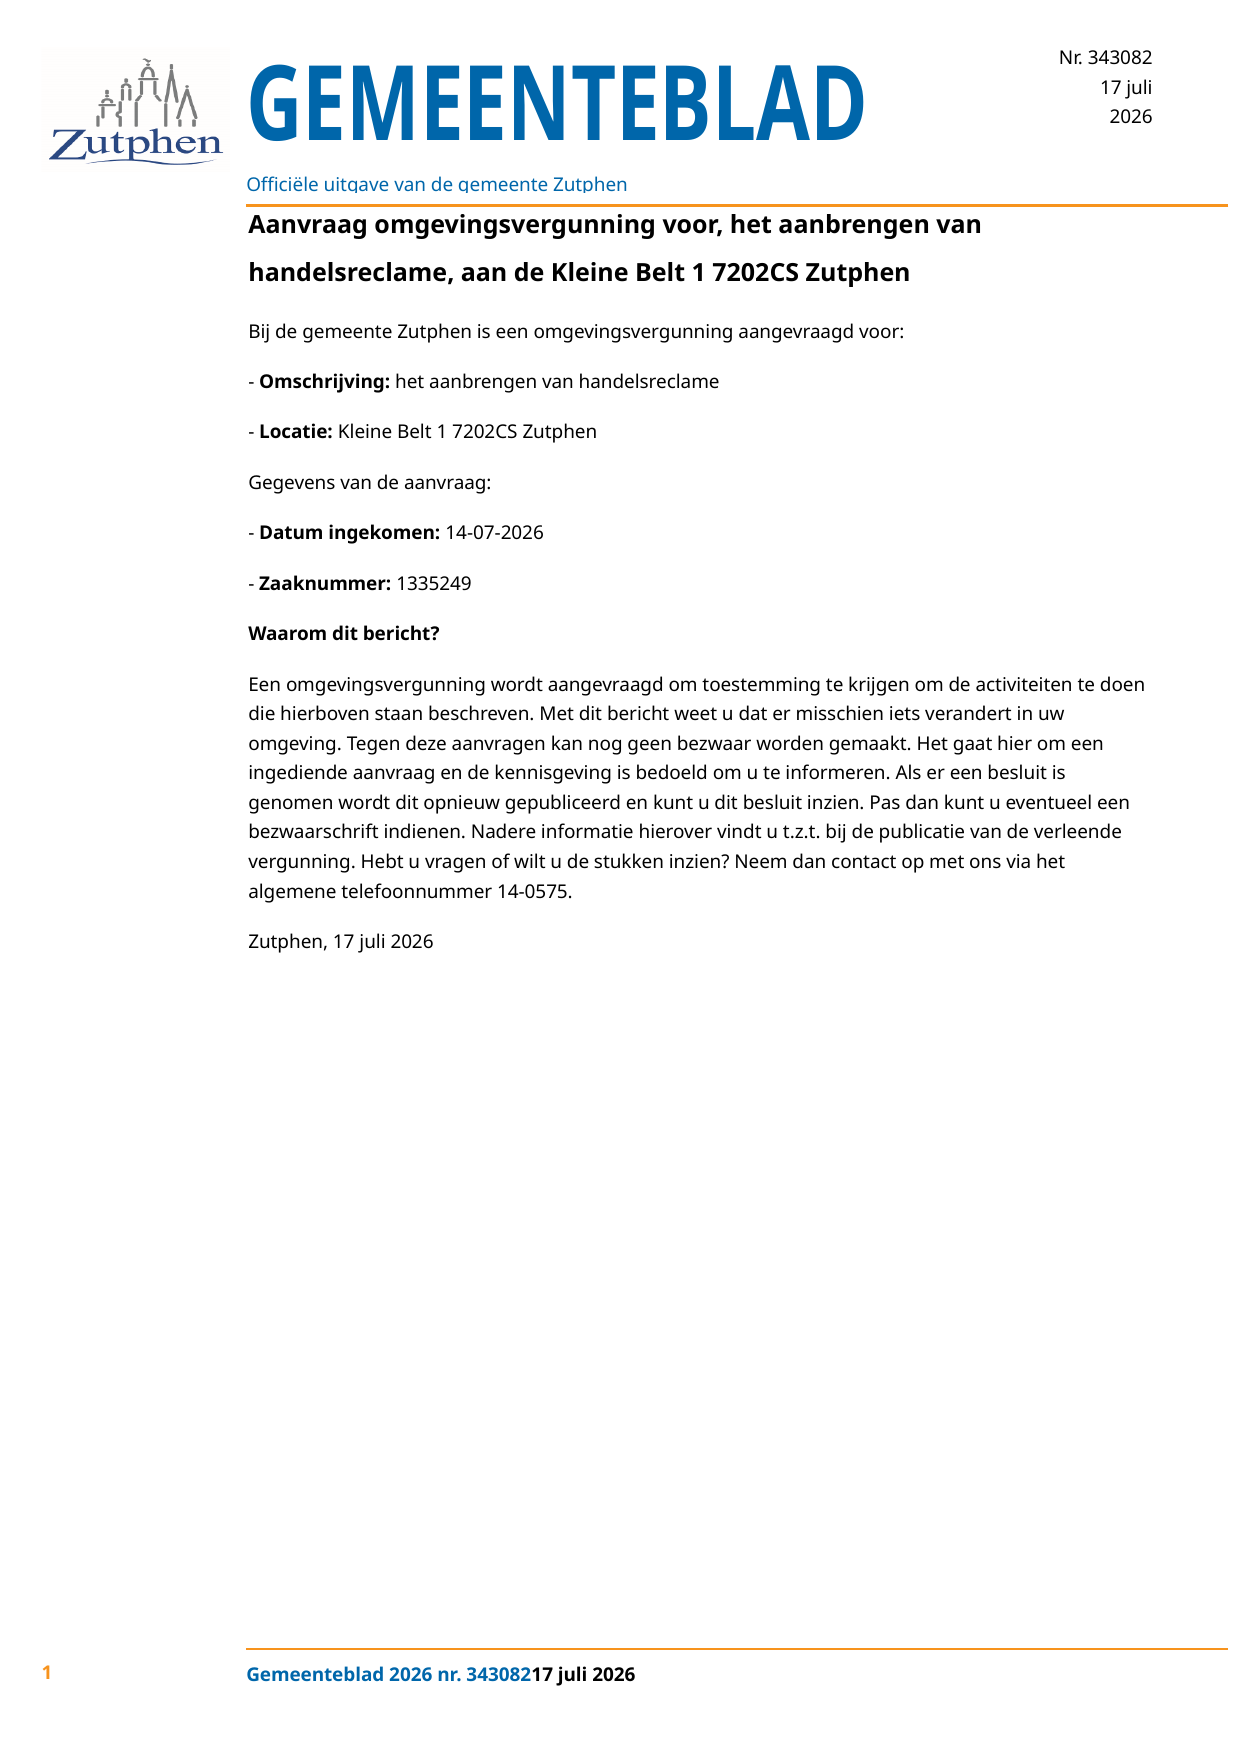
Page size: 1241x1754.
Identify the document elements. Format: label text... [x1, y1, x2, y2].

text - Locatie: Kleine Belt 1 7202CS Zutphen [248, 419, 1152, 444]
text Een omgevingsvergunning wordt aangevraagd om toestemming te krijgen om de activiteiten te doen die hierboven staan beschreven. Met dit bericht weet u dat er misschien iets verandert in uw omgeving. Tegen deze aanvragen kan nog geen bezwaar worden gemaakt. Het gaat hier om een ingediende aanvraag en de kennisgeving is bedoeld om u te informeren. Als er een besluit is genomen wordt dit opnieuw gepubliceerd en kunt u dit besluit inzien. Pas dan kunt u eventueel een bezwaarschrift indienen. Nadere informatie hierover vindt u t.z.t. bij de publicatie van de verleende vergunning. Hebt u vragen of wilt u de stukken inzien? Neem dan contact op met ons via het algemene telefoonnummer 14-0575. [248, 671, 1152, 904]
text Gegevens van de aanvraag: [248, 469, 1152, 495]
text Zutphen, 17 juli 2026 [248, 928, 1152, 954]
text - Omschrijving: het aanbrengen van handelsreclame [248, 368, 1152, 394]
text Aanvraag omgevingsvergunning voor, het aanbrengen van handelsreclame, aan de Kleine Belt 1 7202CS Zutphen [248, 207, 1152, 288]
text Waarom dit bericht? [248, 620, 1152, 646]
text Bij de gemeente Zutphen is een omgevingsvergunning aangevraagd voor: [248, 318, 1152, 344]
text - Datum ingekomen: 14-07-2026 [248, 519, 1152, 545]
picture [41, 47, 231, 172]
text - Zaaknummer: 1335249 [248, 570, 1152, 596]
